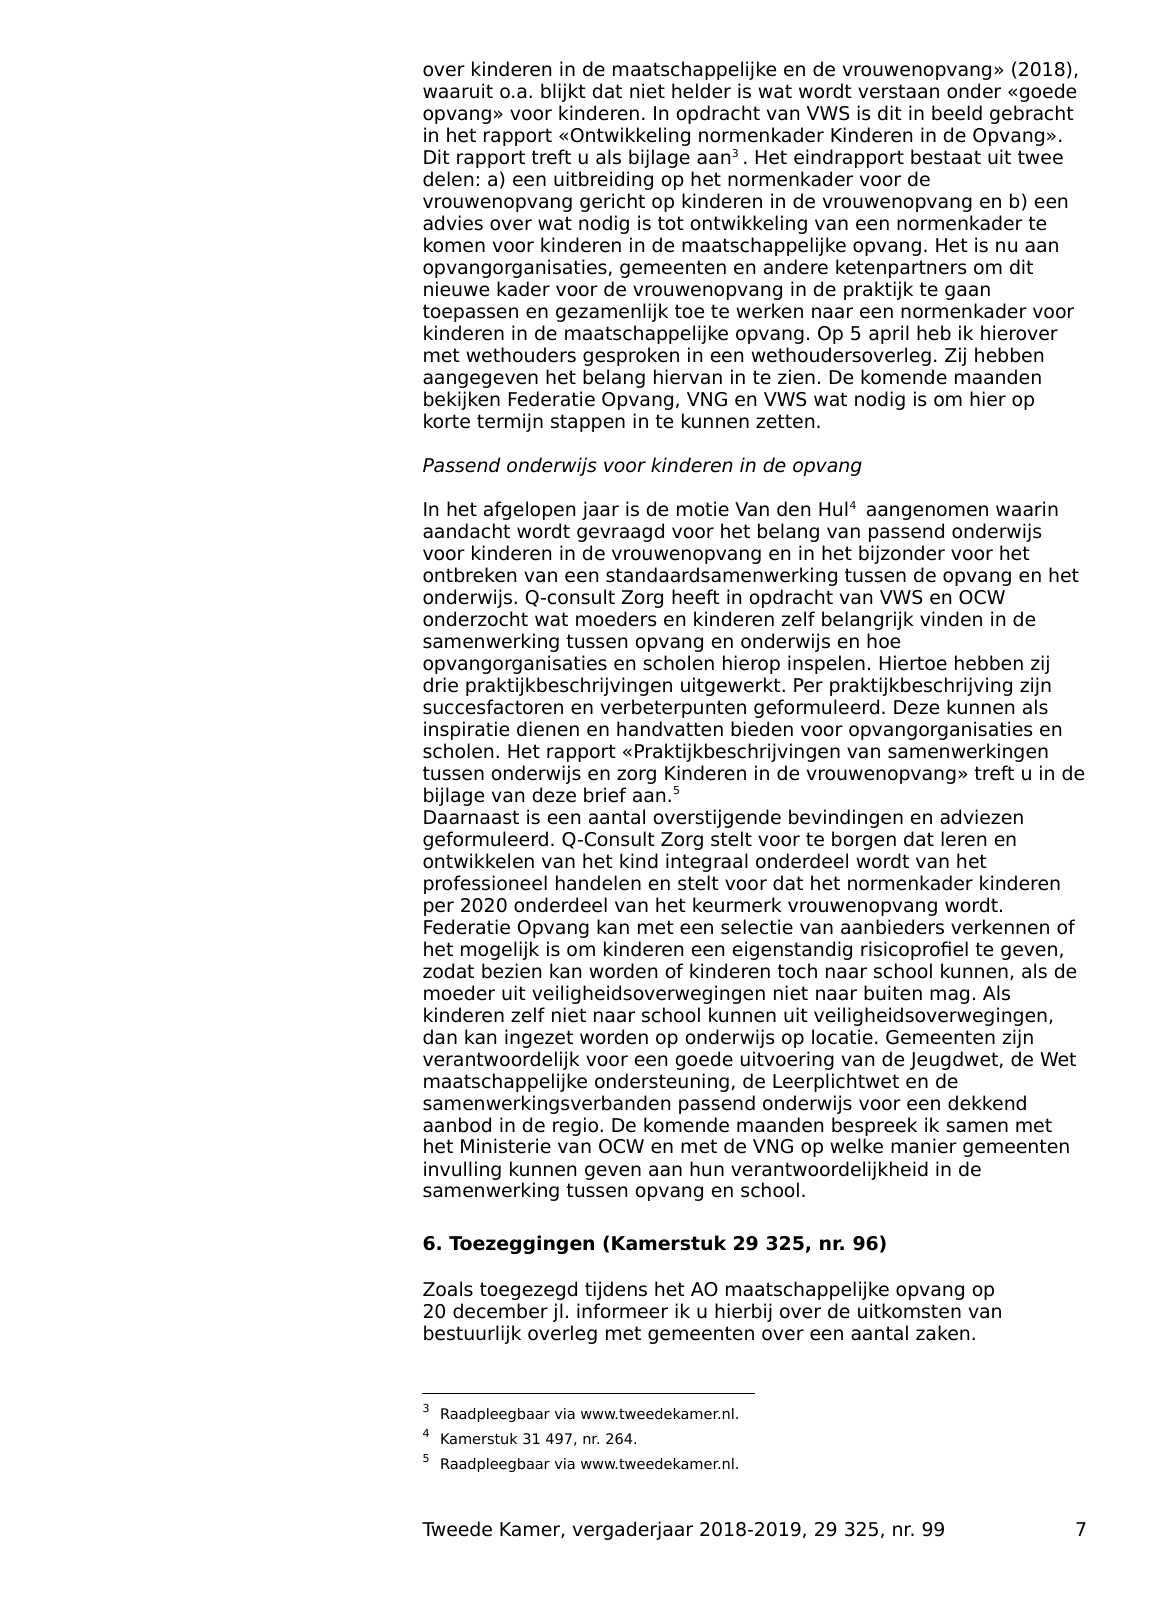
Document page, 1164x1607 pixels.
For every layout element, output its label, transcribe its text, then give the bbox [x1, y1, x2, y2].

text Kamerstuk 31 497, nr. 264. [422, 1427, 1087, 1449]
text Daarnaast is een aantal overstijgende bevindingen en adviezen geformuleerd. Q-Consult Zorg stelt voor te borgen dat leren en ontwikkelen van het kind integraal onderdeel wordt van het professioneel handelen en stelt voor dat het normenkader kinderen per 2020 onderdeel van het keurmerk vrouwenopvang wordt. Federatie Opvang kan met een selectie van aanbieders verkennen of het mogelijk is om kinderen een eigenstandig risicoprofiel te geven, zodat bezien kan worden of kinderen toch naar school kunnen, als de moeder uit veiligheidsoverwegingen niet naar buiten mag. Als kinderen zelf niet naar school kunnen uit veiligheidsoverwegingen, dan kan ingezet worden op onderwijs op locatie. Gemeenten zijn verantwoordelijk voor een goede uitvoering van de Jeugdwet, de Wet maatschappelijke ondersteuning, de Leerplichtwet en de samenwerkingsverbanden passend onderwijs voor een dekkend aanbod in de regio. De komende maanden bespreek ik samen met het Ministerie van OCW en met de VNG op welke manier gemeenten invulling kunnen geven aan hun verantwoordelijkheid in de samenwerking tussen opvang en school. [422, 807, 1087, 1202]
text over kinderen in de maatschappelijke en de vrouwenopvang» (2018), waaruit o.a. blijkt dat niet helder is wat wordt verstaan onder «goede opvang» voor kinderen. In opdracht van VWS is dit in beeld gebracht in het rapport «Ontwikkeling normenkader Kinderen in de Opvang». Dit rapport treft u als bijlage aan. Het eindrapport bestaat uit twee delen: a) een uitbreiding op het normenkader voor de vrouwenopvang gericht op kinderen in de vrouwenopvang en b) een advies over wat nodig is tot ontwikkeling van een normenkader te komen voor kinderen in de maatschappelijke opvang. Het is nu aan opvangorganisaties, gemeenten en andere ketenpartners om dit nieuwe kader voor de vrouwenopvang in de praktijk te gaan toepassen en gezamenlijk toe te werken naar een normenkader voor kinderen in de maatschappelijke opvang. Op 5 april heb ik hierover met wethouders gesproken in een wethoudersoverleg. Zij hebben aangegeven het belang hiervan in te zien. De komende maanden bekijken Federatie Opvang, VNG en VWS wat nodig is om hier op korte termijn stappen in te kunnen zetten. [422, 59, 1087, 433]
subtitle Passend onderwijs voor kinderen in de opvang [422, 455, 1087, 477]
text Zoals toegezegd tijdens het AO maatschappelijke opvang op 20 december jl. informeer ik u hierbij over de uitkomsten van bestuurlijk overleg met gemeenten over een aantal zaken. [422, 1279, 1087, 1345]
subtitle 6. Toezeggingen (Kamerstuk 29 325, nr. 96) [422, 1232, 1087, 1254]
text Raadpleegbaar via www.tweedekamer.nl. [422, 1452, 1087, 1474]
text In het afgelopen jaar is de motie Van den Hul aangenomen waarin aandacht wordt gevraagd voor het belang van passend onderwijs voor kinderen in de vrouwenopvang en in het bijzonder voor het ontbreken van een standaardsamenwerking tussen de opvang en het onderwijs. Q-consult Zorg heeft in opdracht van VWS en OCW onderzocht wat moeders en kinderen zelf belangrijk vinden in de samenwerking tussen opvang en onderwijs en hoe opvangorganisaties en scholen hierop inspelen. Hiertoe hebben zij drie praktijkbeschrijvingen uitgewerkt. Per praktijkbeschrijving zijn succesfactoren en verbeterpunten geformuleerd. Deze kunnen als inspiratie dienen en handvatten bieden voor opvangorganisaties en scholen. Het rapport «Praktijkbeschrijvingen van samenwerkingen tussen onderwijs en zorg Kinderen in de vrouwenopvang» treft u in de bijlage van deze brief aan. [422, 499, 1087, 807]
text Raadpleegbaar via www.tweedekamer.nl. [422, 1402, 1087, 1424]
